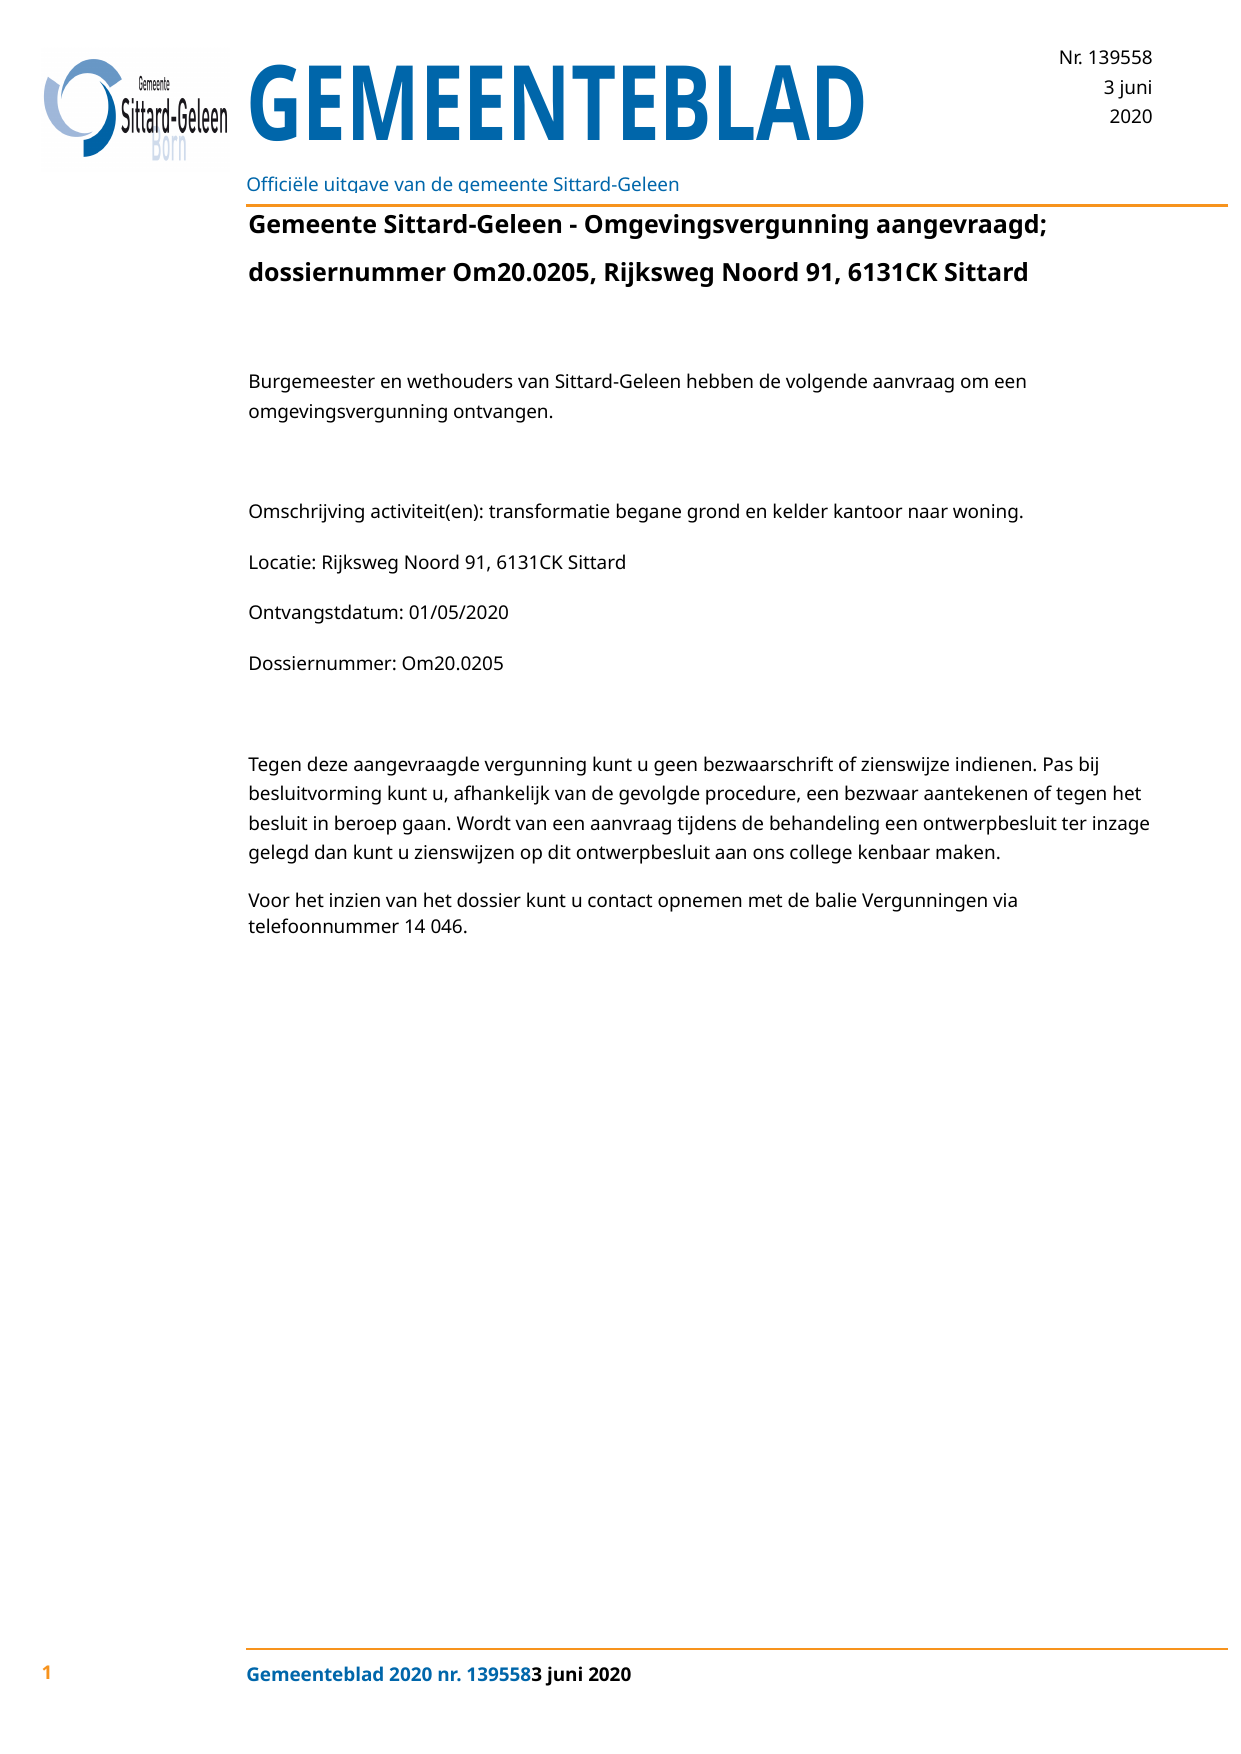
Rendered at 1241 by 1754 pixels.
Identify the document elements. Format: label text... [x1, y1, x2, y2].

picture [41, 47, 231, 172]
text Ontvangstdatum: 01/05/2020 [248, 599, 1152, 625]
text Dossiernummer: Om20.0205 [248, 650, 1152, 676]
text Tegen deze aangevraagde vergunning kunt u geen bezwaarschrift of zienswijze indienen. Pas bij besluitvorming kunt u, afhankelijk van de gevolgde procedure, een bezwaar aantekenen of tegen het besluit in beroep gaan. Wordt van een aanvraag tijdens de behandeling een ontwerpbesluit ter inzage gelegd dan kunt u zienswijzen op dit ontwerpbesluit aan ons college kenbaar maken. [248, 751, 1152, 865]
text Locatie: Rijksweg Noord 91, 6131CK Sittard [248, 549, 1152, 575]
text Omschrijving activiteit(en): transformatie begane grond en kelder kantoor naar woning. [248, 499, 1152, 524]
text Gemeente Sittard-Geleen - Omgevingsvergunning aangevraagd; dossiernummer Om20.0205, Rijksweg Noord 91, 6131CK Sittard [248, 207, 1152, 288]
text Burgemeester en wethouders van Sittard-Geleen hebben de volgende aanvraag om een omgevingsvergunning ontvangen. [248, 368, 1152, 424]
text Voor het inzien van het dossier kunt u contact opnemen met de balie Vergunningen via telefoonnummer 14 046. [248, 887, 1152, 939]
